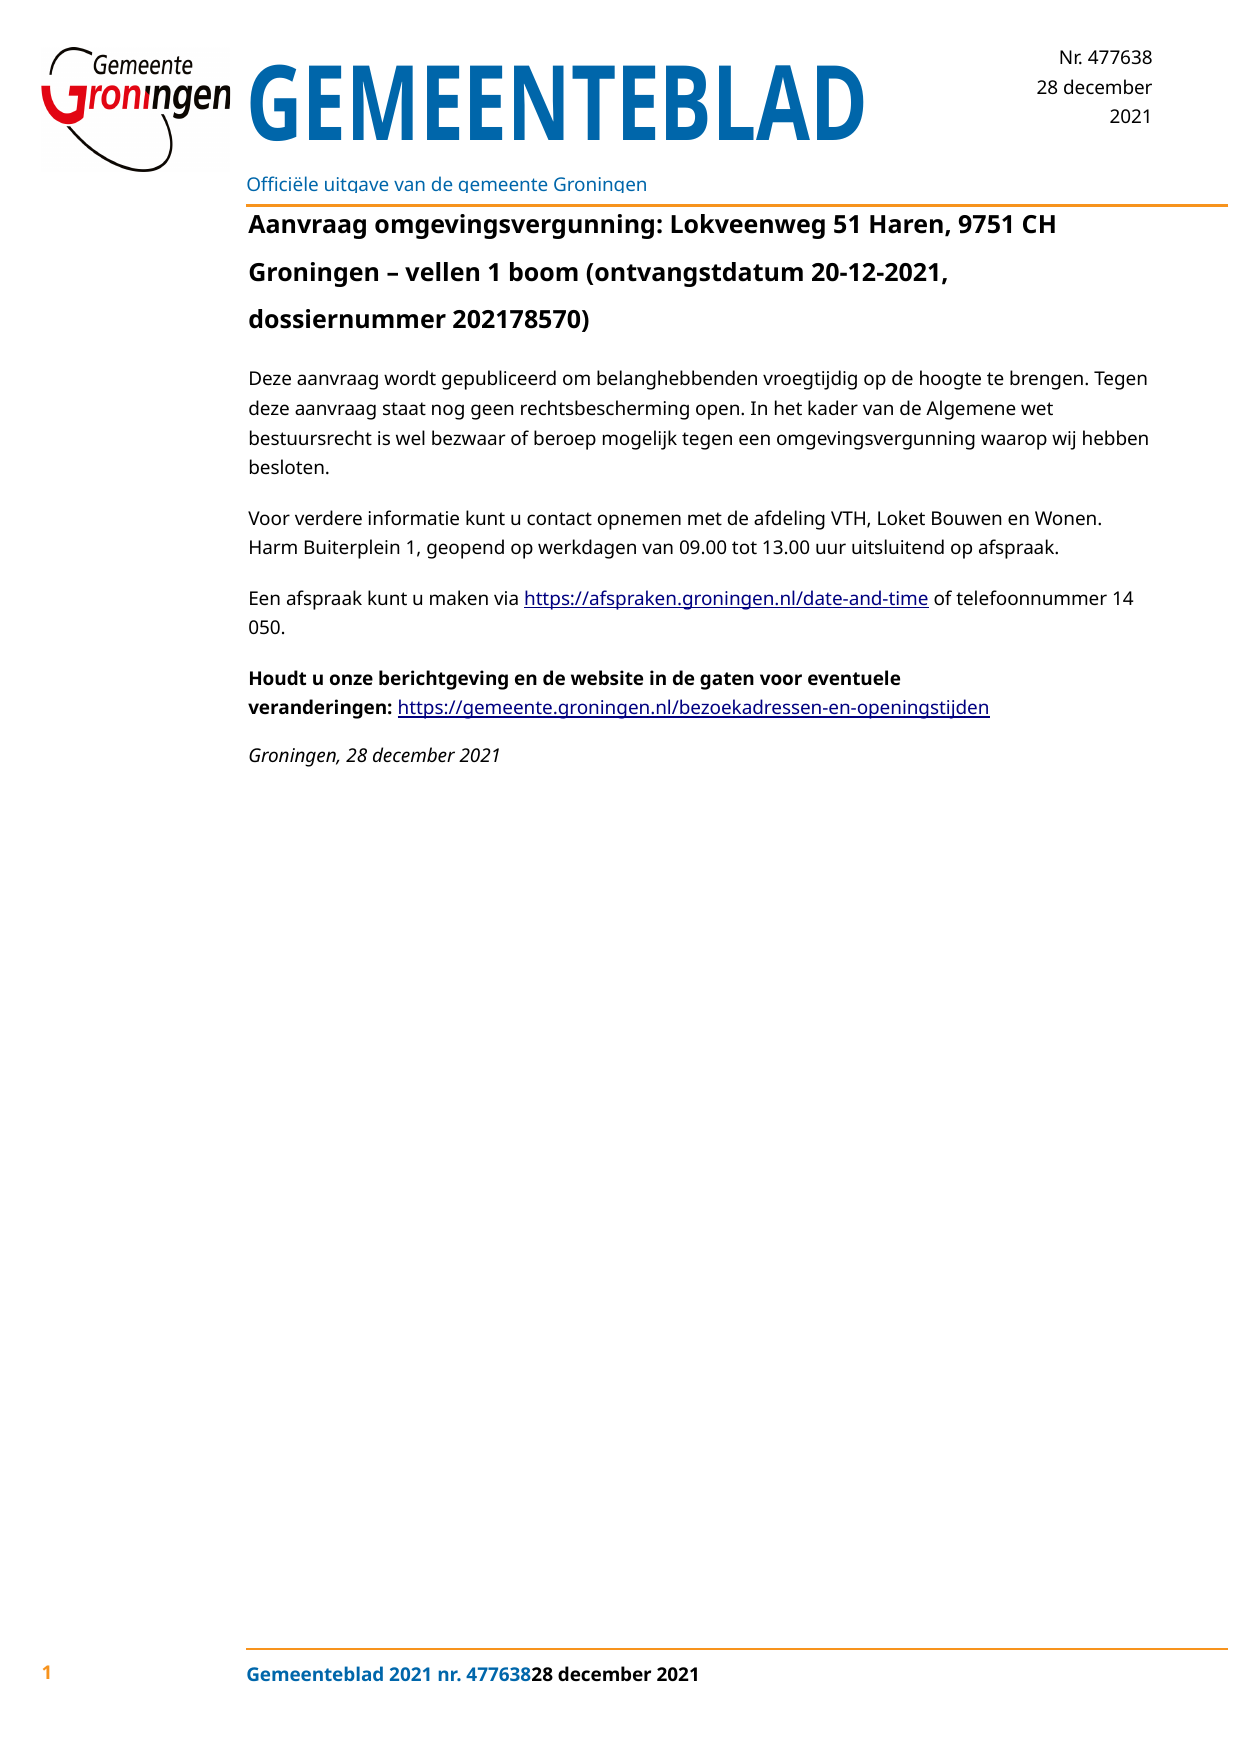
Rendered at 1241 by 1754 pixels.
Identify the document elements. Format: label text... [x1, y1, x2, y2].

text Groningen, 28 december 2021 [248, 742, 1152, 768]
text Een afspraak kunt u maken via https://afspraken.groningen.nl/date-and-time of telefoonnummer 14 050. [248, 585, 1152, 640]
text Houdt u onze berichtgeving en de website in de gaten voor eventuele veranderingen: https://gemeente.groningen.nl/bezoekadressen-en-openingstijden [248, 665, 1152, 720]
picture [41, 47, 231, 172]
text Aanvraag omgevingsvergunning: Lokveenweg 51 Haren, 9751 CH Groningen – vellen 1 boom (ontvangstdatum 20-12-2021, dossiernummer 202178570) [248, 207, 1152, 336]
text Deze aanvraag wordt gepubliceerd om belanghebbenden vroegtijdig op de hoogte te brengen. Tegen deze aanvraag staat nog geen rechtsbescherming open. In het kader van de Algemene wet bestuursrecht is wel bezwaar of beroep mogelijk tegen een omgevingsvergunning waarop wij hebben besloten. [248, 366, 1152, 480]
text Voor verdere informatie kunt u contact opnemen met de afdeling VTH, Loket Bouwen en Wonen. Harm Buiterplein 1, geopend op werkdagen van 09.00 tot 13.00 uur uitsluitend op afspraak. [248, 505, 1152, 560]
